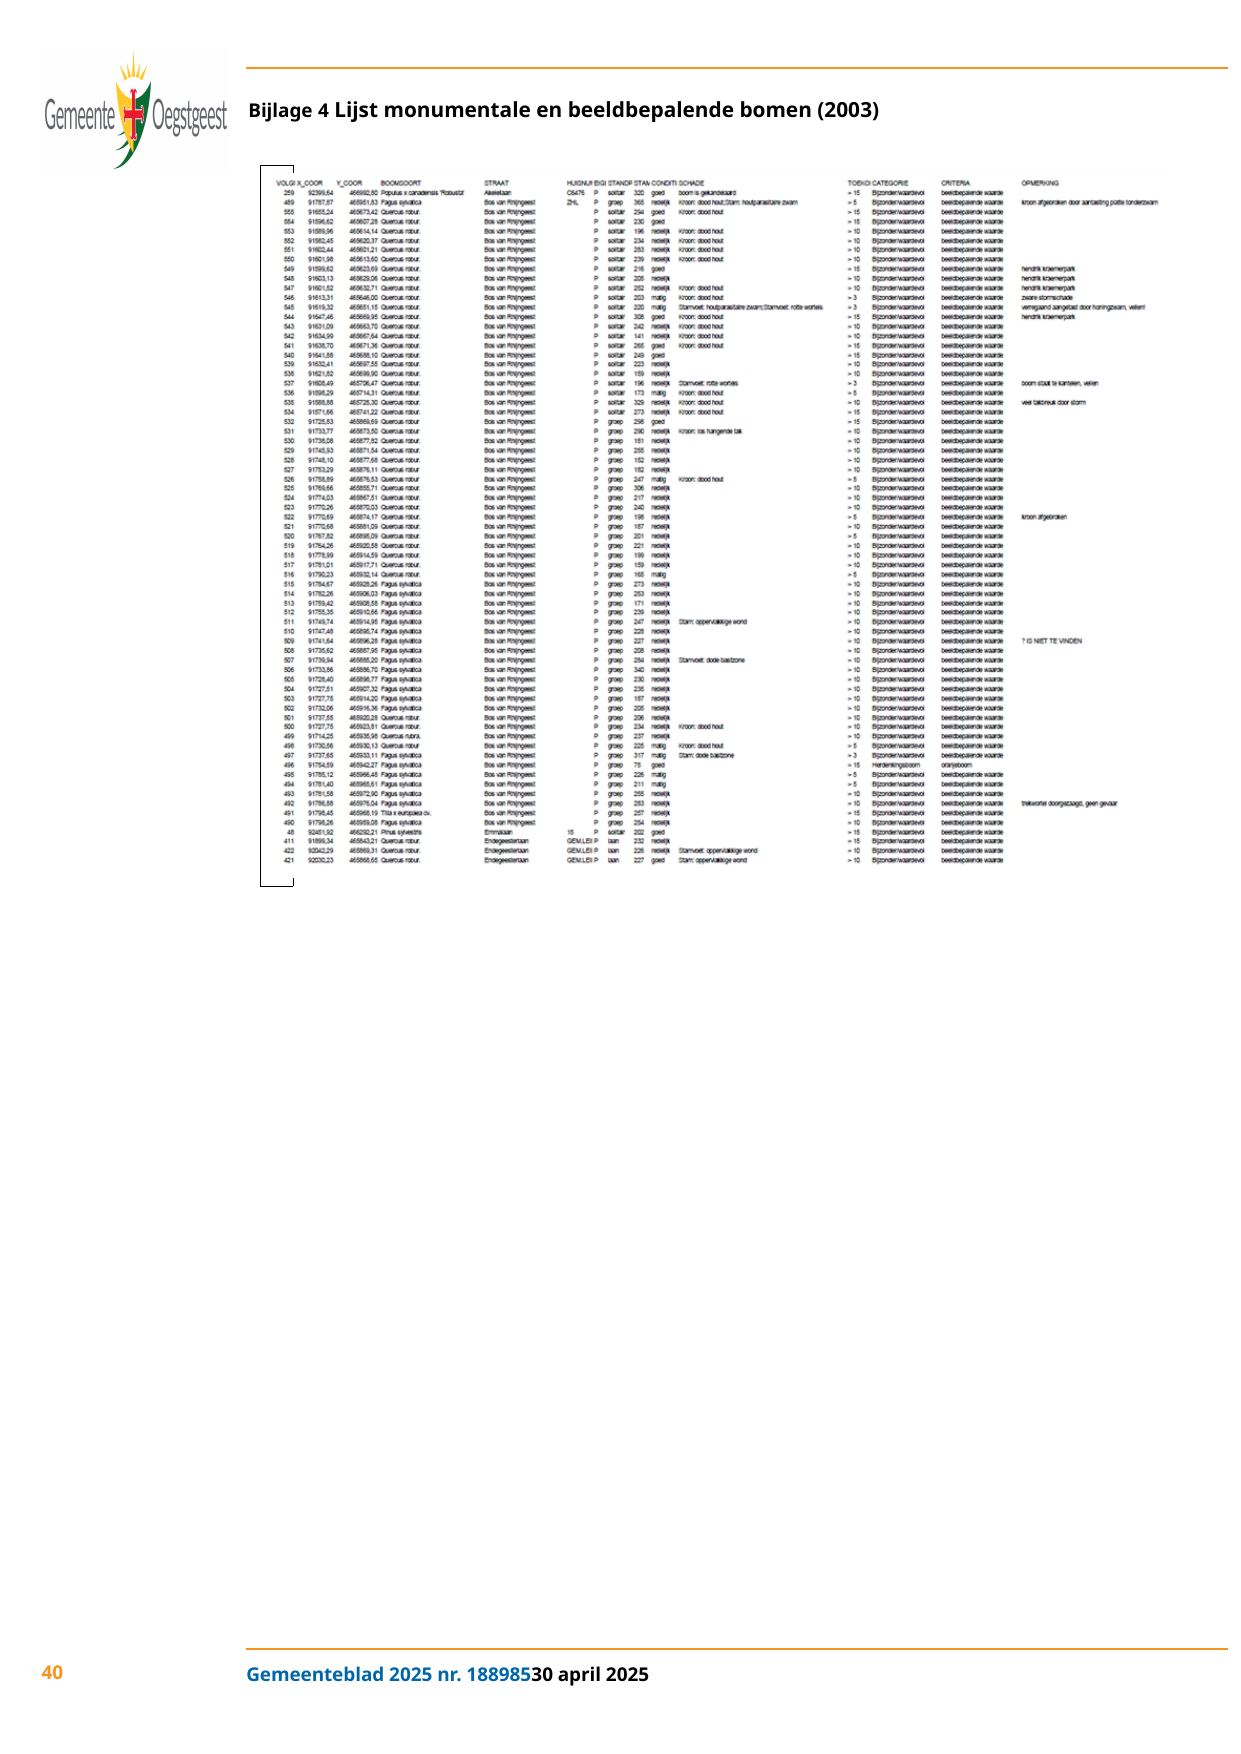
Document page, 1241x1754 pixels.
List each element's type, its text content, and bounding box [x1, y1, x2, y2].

text Bijlage 4 Lijst monumentale en beeldbepalende bomen (2003) [248, 95, 1152, 123]
picture [268, 173, 1173, 878]
picture [41, 47, 231, 172]
